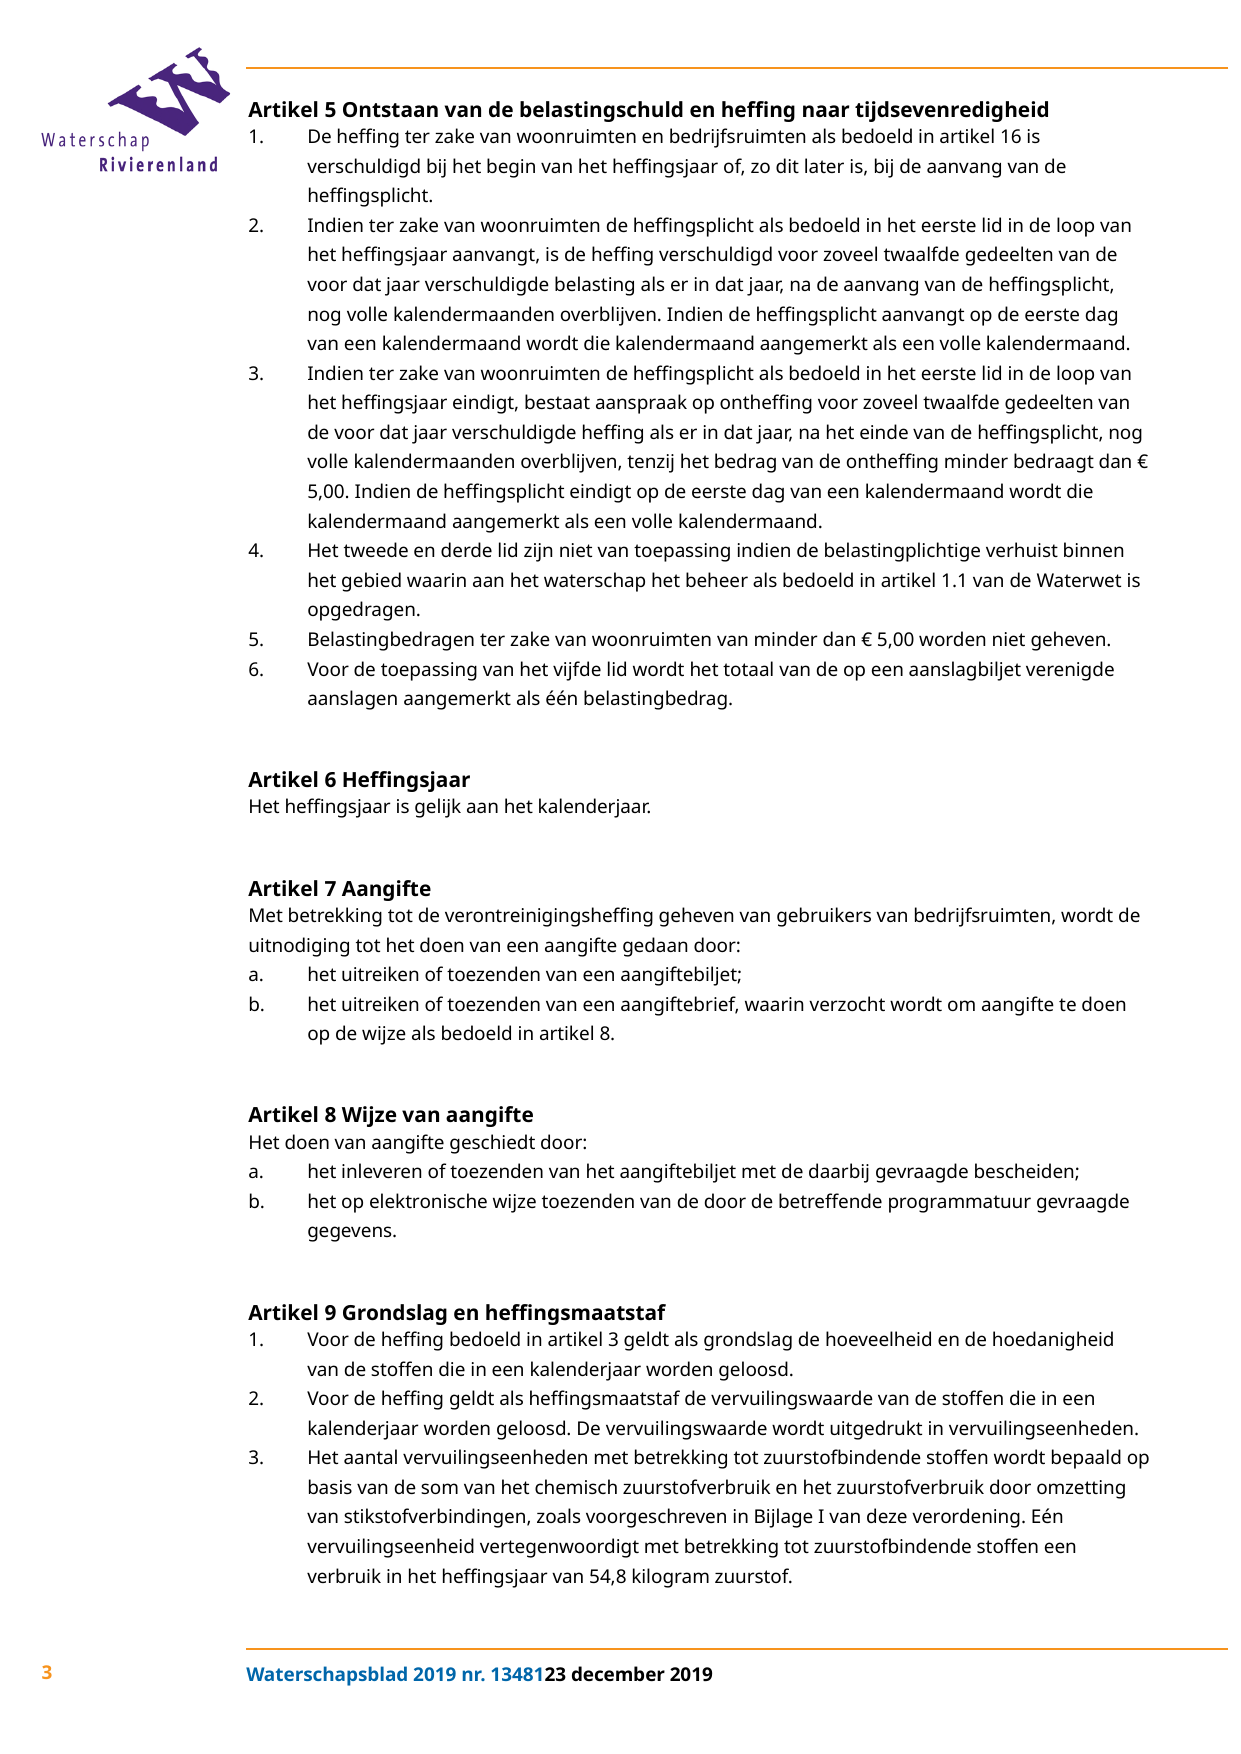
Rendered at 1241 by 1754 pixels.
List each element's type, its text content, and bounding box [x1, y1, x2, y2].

list Indien ter zake van woonruimten de heffingsplicht als bedoeld in het eerste lid in de loop van het heffingsjaar eindigt, bestaat aanspraak op ontheffing voor zoveel twaalfde gedeelten van de voor dat jaar verschuldigde heffing als er in dat jaar, na het einde van de heffingsplicht, nog volle kalendermaanden overblijven, tenzij het bedrag van de ontheffing minder bedraagt dan € 5,00. Indien de heffingsplicht eindigt op de eerste dag van een kalendermaand wordt die kalendermaand aangemerkt als een volle kalendermaand. [248, 360, 1152, 533]
list Voor de toepassing van het vijfde lid wordt het totaal van de op een aanslagbiljet verenigde aanslagen aangemerkt als één belastingbedrag. [248, 656, 1152, 711]
list het uitreiken of toezenden van een aangiftebrief, waarin verzocht wordt om aangifte te doen op de wijze als bedoeld in artikel 8. [248, 991, 1152, 1046]
text Artikel 9 Grondslag en heffingsmaatstaf [248, 1298, 1152, 1326]
text Artikel 5 Ontstaan van de belastingschuld en heffing naar tijdsevenredigheid [248, 95, 1152, 123]
list Voor de heffing geldt als heffingsmaatstaf de vervuilingswaarde van de stoffen die in een kalenderjaar worden geloosd. De vervuilingswaarde wordt uitgedrukt in vervuilingseenheden. [248, 1385, 1152, 1441]
list Indien ter zake van woonruimten de heffingsplicht als bedoeld in het eerste lid in de loop van het heffingsjaar aanvangt, is de heffing verschuldigd voor zoveel twaalfde gedeelten van de voor dat jaar verschuldigde belasting als er in dat jaar, na de aanvang van de heffingsplicht, nog volle kalendermaanden overblijven. Indien de heffingsplicht aanvangt op de eerste dag van een kalendermaand wordt die kalendermaand aangemerkt als een volle kalendermaand. [248, 212, 1152, 356]
picture [41, 47, 231, 172]
list Het aantal vervuilingseenheden met betrekking tot zuurstofbindende stoffen wordt bepaald op basis van de som van het chemisch zuurstofverbruik en het zuurstofverbruik door omzetting van stikstofverbindingen, zoals voorgeschreven in Bijlage I van deze verordening. Eén vervuilingseenheid vertegenwoordigt met betrekking tot zuurstofbindende stoffen een verbruik in het heffingsjaar van 54,8 kilogram zuurstof. [248, 1444, 1152, 1588]
list De heffing ter zake van woonruimten en bedrijfsruimten als bedoeld in artikel 16 is verschuldigd bij het begin van het heffingsjaar of, zo dit later is, bij de aanvang van de heffingsplicht. [248, 123, 1152, 208]
list Belastingbedragen ter zake van woonruimten van minder dan € 5,00 worden niet geheven. [248, 626, 1152, 652]
list Het tweede en derde lid zijn niet van toepassing indien de belastingplichtige verhuist binnen het gebied waarin aan het waterschap het beheer als bedoeld in artikel 1.1 van de Waterwet is opgedragen. [248, 537, 1152, 622]
list het op elektronische wijze toezenden van de door de betreffende programmatuur gevraagde gegevens. [248, 1188, 1152, 1243]
text Het heffingsjaar is gelijk aan het kalenderjaar. [248, 794, 1152, 819]
text Het doen van aangifte geschiedt door: [248, 1129, 1152, 1155]
text Artikel 8 Wijze van aangifte [248, 1101, 1152, 1129]
text Artikel 7 Aangifte [248, 874, 1152, 902]
list Voor de heffing bedoeld in artikel 3 geldt als grondslag de hoeveelheid en de hoedanigheid van de stoffen die in een kalenderjaar worden geloosd. [248, 1326, 1152, 1381]
text Artikel 6 Heffingsjaar [248, 765, 1152, 794]
list het inleveren of toezenden van het aangiftebiljet met de daarbij gevraagde bescheiden; [248, 1158, 1152, 1184]
text Met betrekking tot de verontreinigingsheffing geheven van gebruikers van bedrijfsruimten, wordt de uitnodiging tot het doen van een aangifte gedaan door: [248, 902, 1152, 957]
list het uitreiken of toezenden van een aangiftebiljet; [248, 961, 1152, 987]
